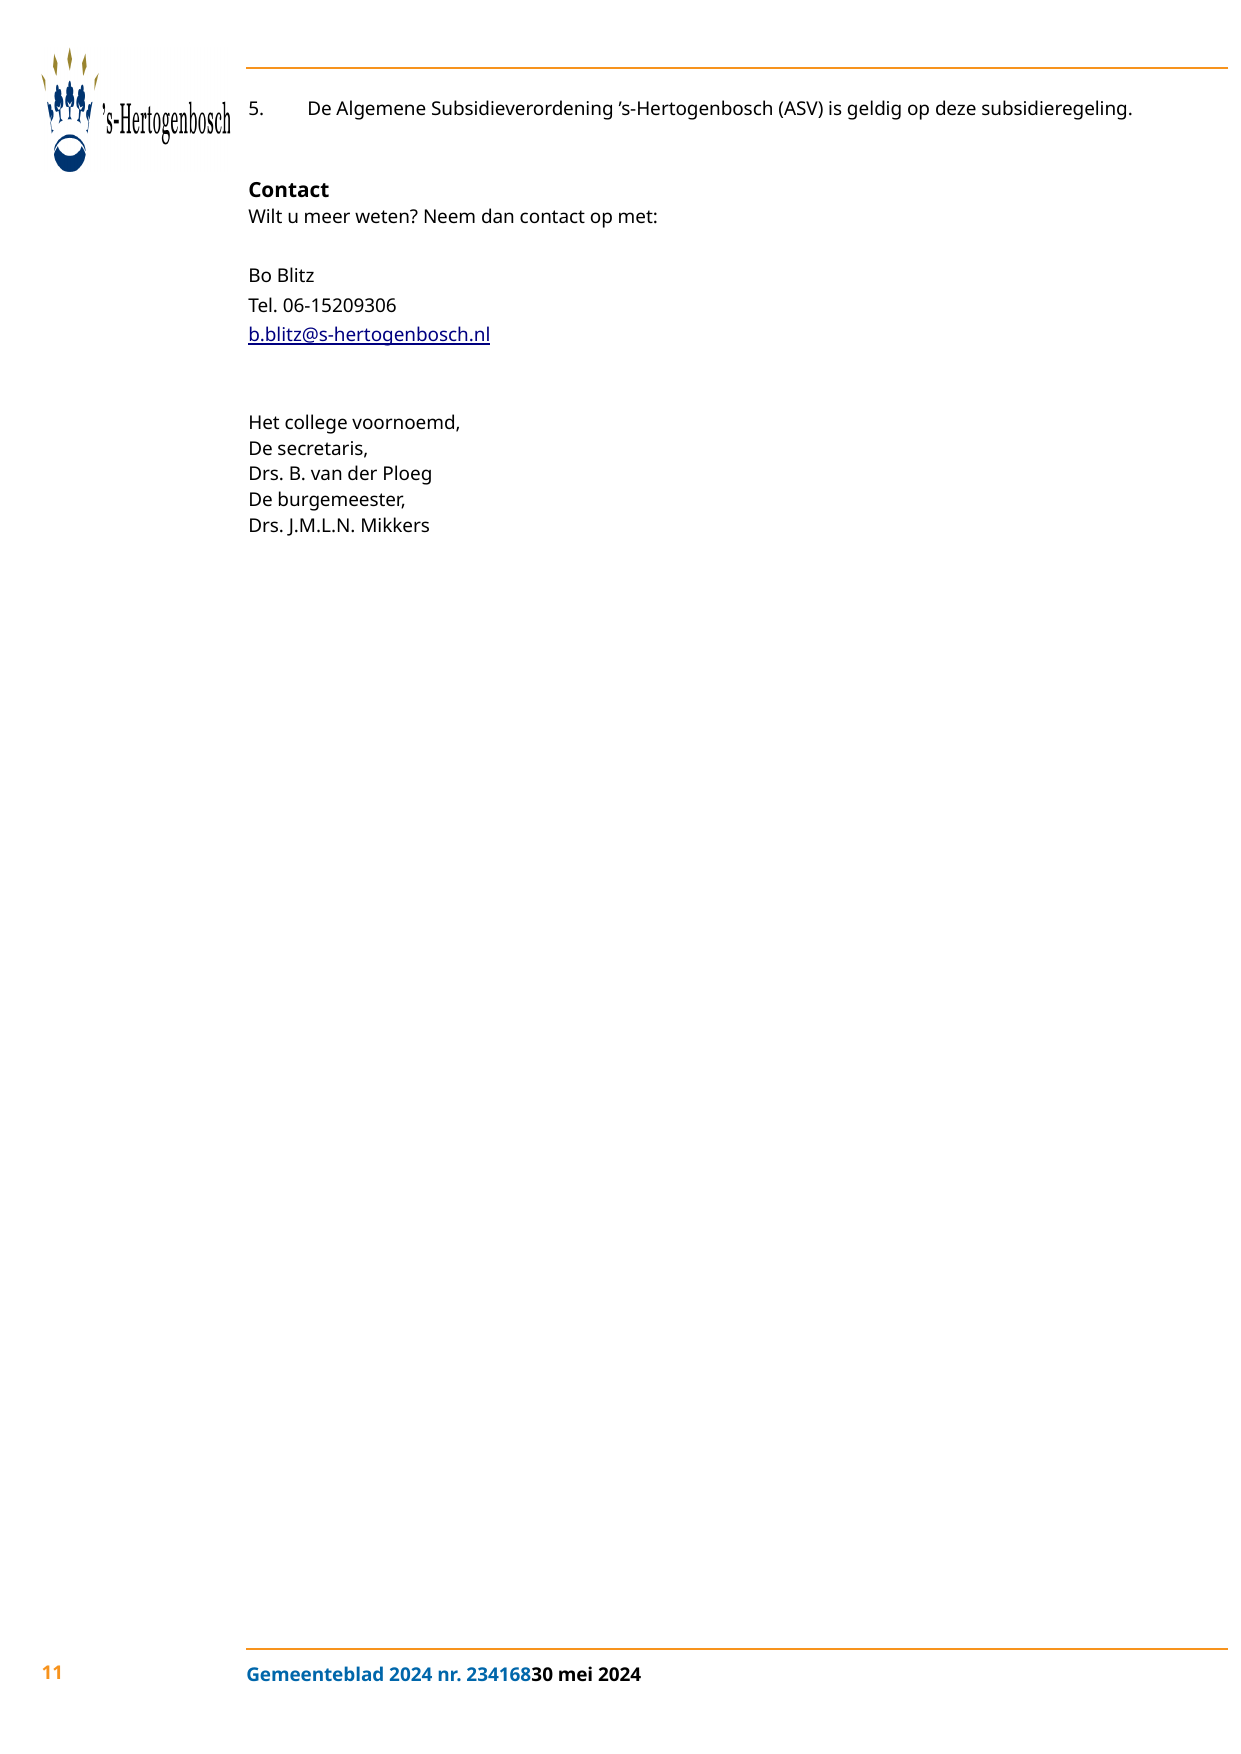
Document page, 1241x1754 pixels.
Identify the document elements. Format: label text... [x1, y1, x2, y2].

text Tel. 06-15209306 [248, 292, 1152, 318]
list De Algemene Subsidieverordening ’s-Hertogenbosch (ASV) is geldig op deze subsidieregeling. [248, 95, 1152, 121]
text De secretaris, [248, 435, 1152, 460]
text Bo Blitz [248, 262, 1152, 288]
picture [41, 47, 231, 172]
text Drs. B. van der Ploeg [248, 460, 1152, 486]
text b.blitz@s-hertogenbosch.nl [248, 322, 1152, 347]
text Het college voornoemd, [248, 409, 1152, 435]
text Wilt u meer weten? Neem dan contact op met: [248, 203, 1152, 229]
text De burgemeester, [248, 486, 1152, 512]
text Contact [248, 175, 1152, 203]
text Drs. J.M.L.N. Mikkers [248, 512, 1152, 538]
